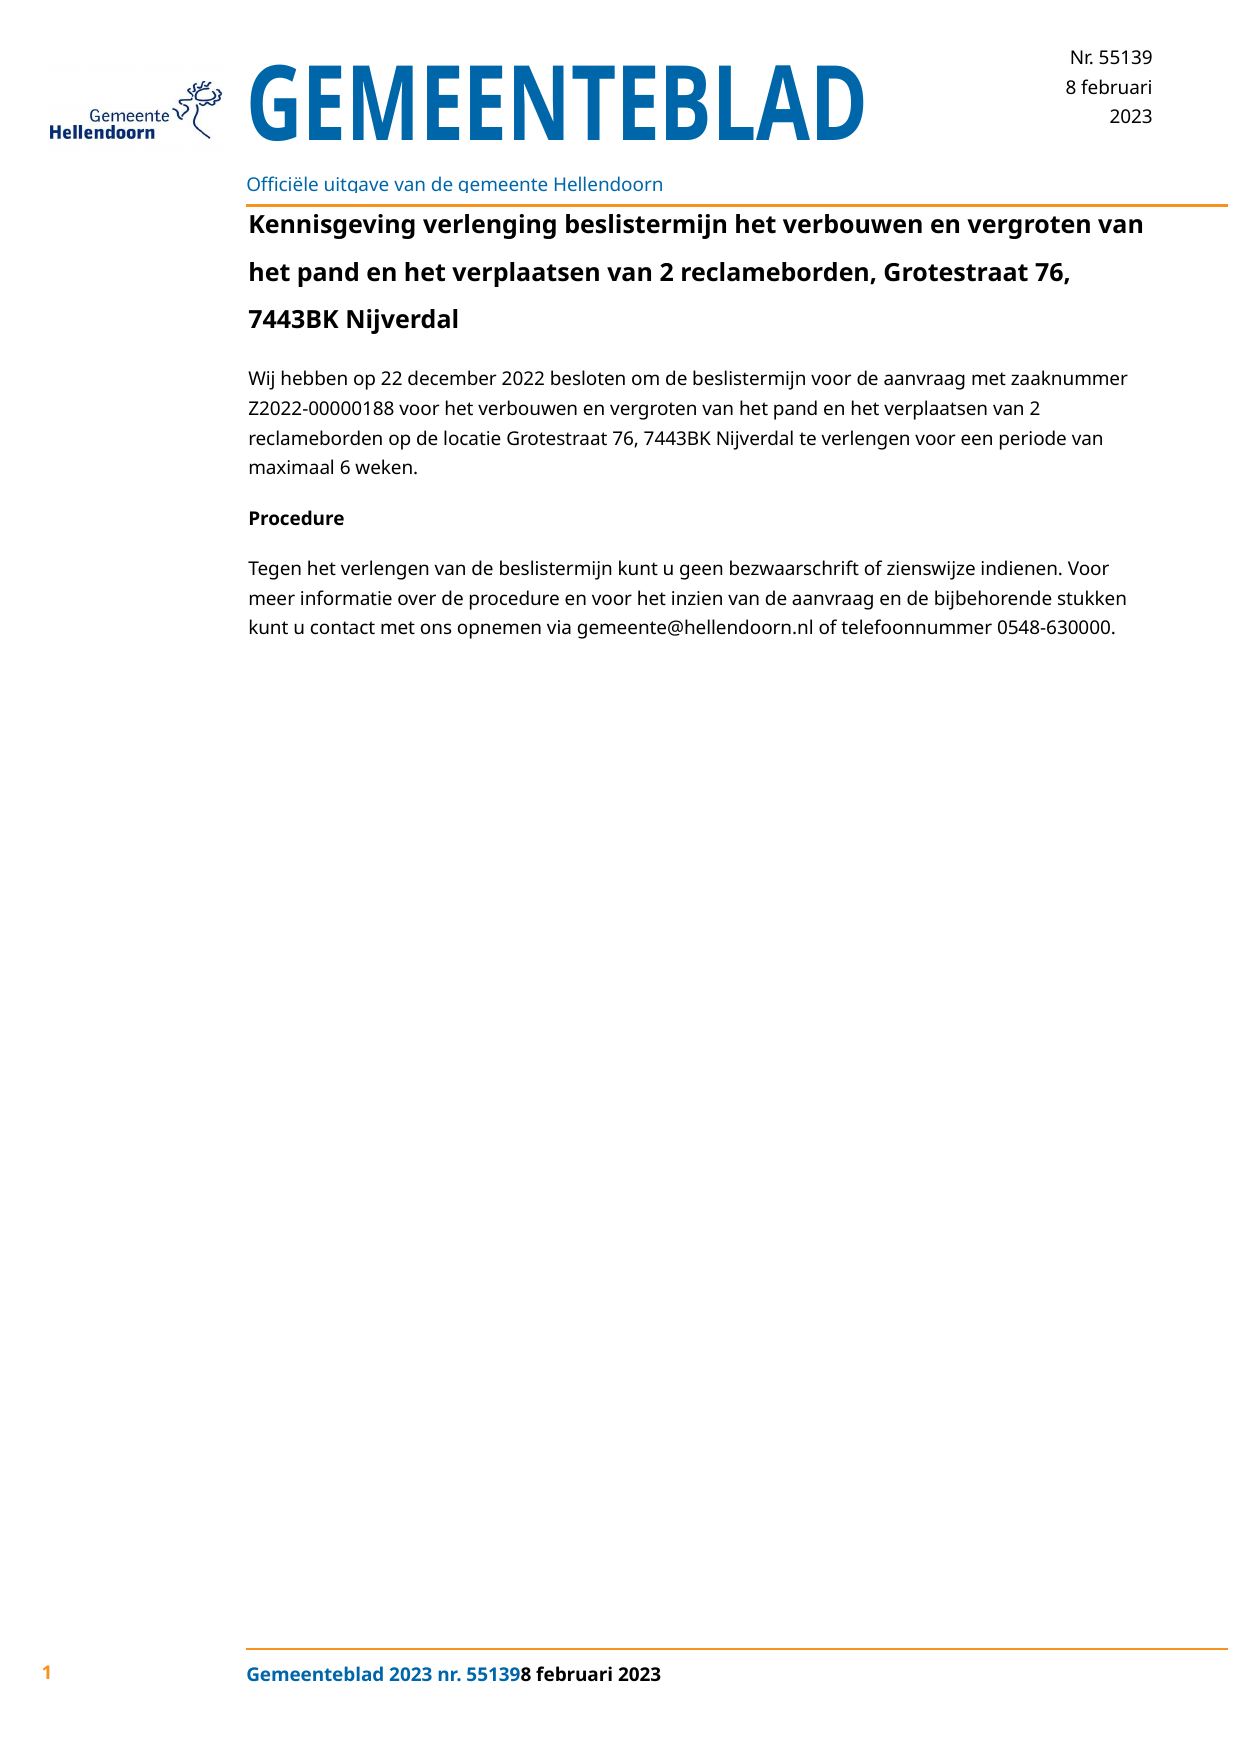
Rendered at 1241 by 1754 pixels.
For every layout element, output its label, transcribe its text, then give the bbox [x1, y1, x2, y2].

text Wij hebben op 22 december 2022 besloten om de beslistermijn voor de aanvraag met zaaknummer Z2022-00000188 voor het verbouwen en vergroten van het pand en het verplaatsen van 2 reclameborden op de locatie Grotestraat 76, 7443BK Nijverdal te verlengen voor een periode van maximaal 6 weken. [248, 366, 1152, 480]
picture [41, 47, 231, 172]
text Tegen het verlengen van de beslistermijn kunt u geen bezwaarschrift of zienswijze indienen. Voor meer informatie over de procedure en voor het inzien van de aanvraag en de bijbehorende stukken kunt u contact met ons opnemen via gemeente@hellendoorn.nl of telefoonnummer 0548-630000. [248, 555, 1152, 640]
text Procedure [248, 505, 1152, 530]
text Kennisgeving verlenging beslistermijn het verbouwen en vergroten van het pand en het verplaatsen van 2 reclameborden, Grotestraat 76, 7443BK Nijverdal [248, 207, 1152, 336]
